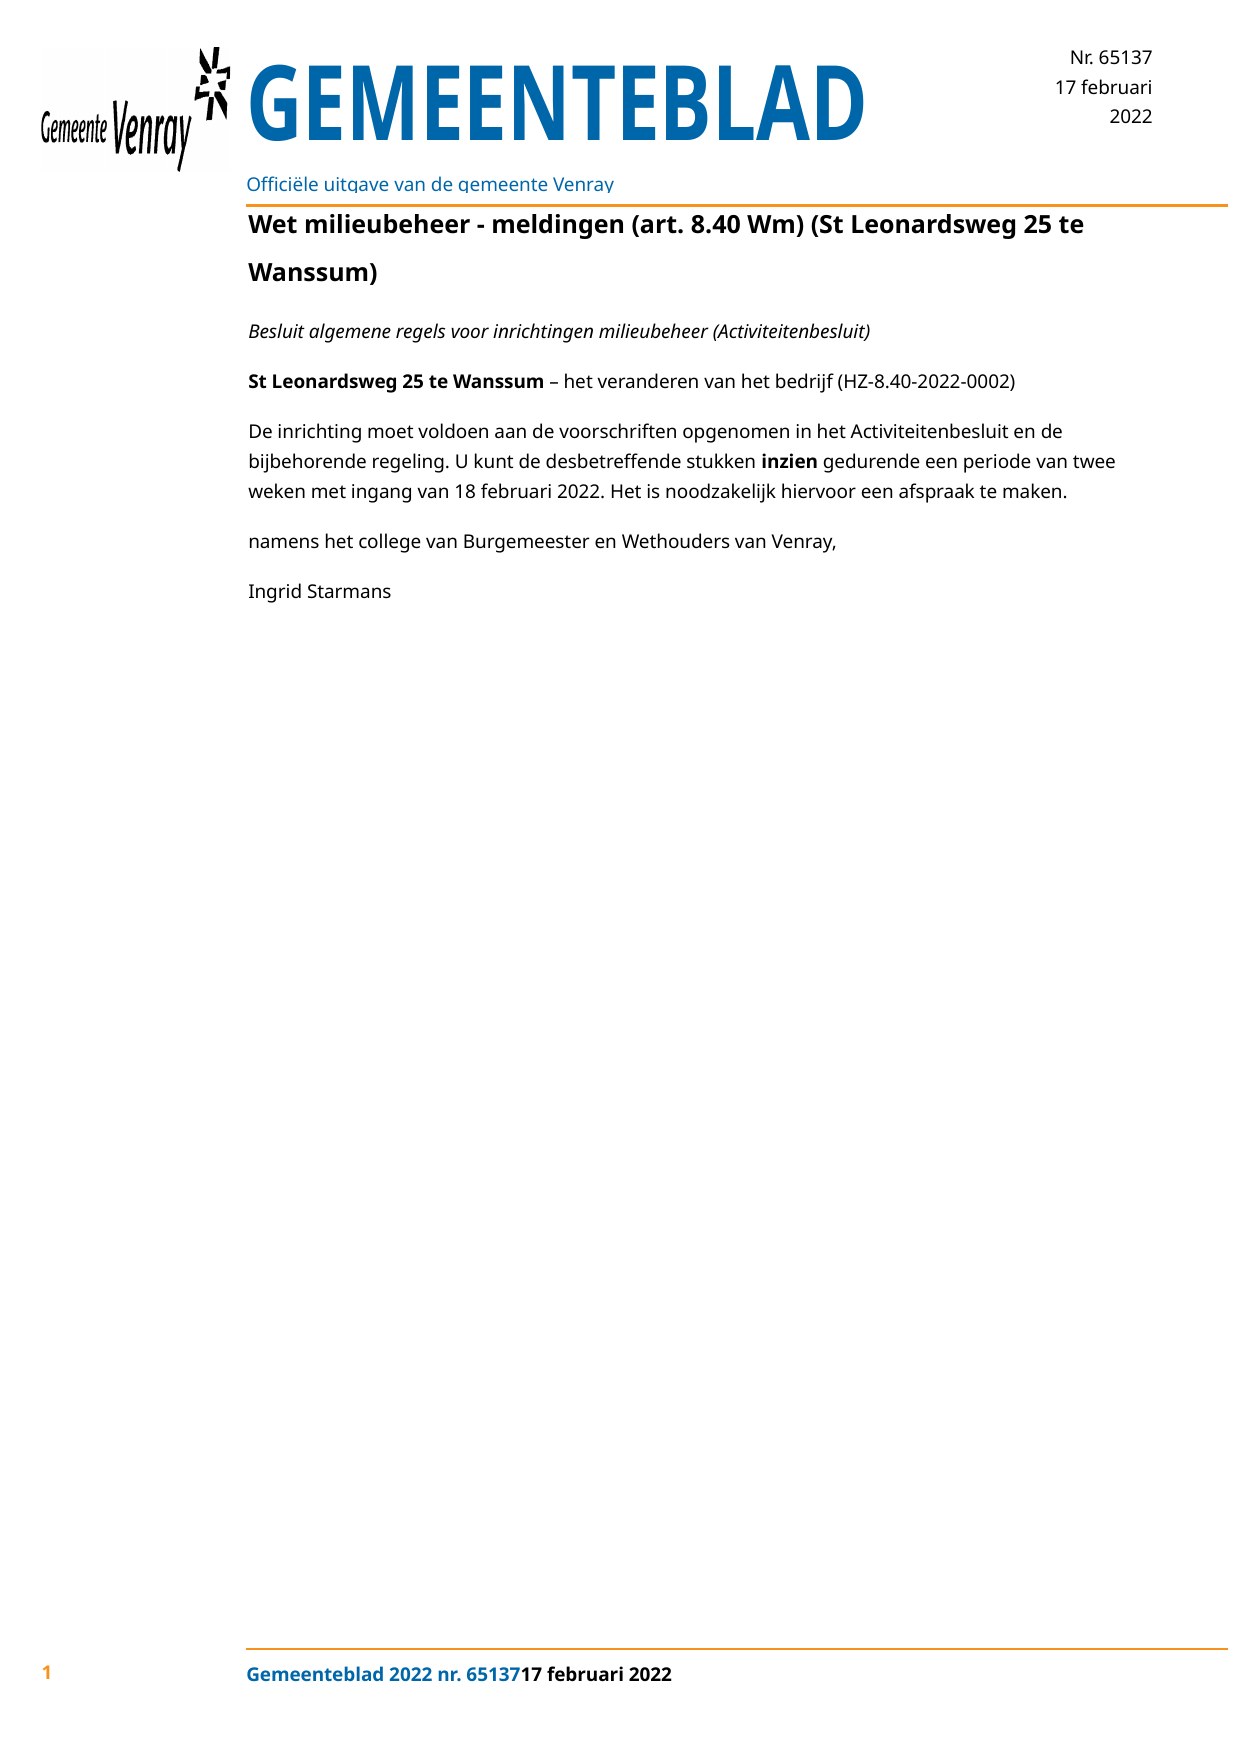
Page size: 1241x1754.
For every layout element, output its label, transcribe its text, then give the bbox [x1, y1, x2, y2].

text Besluit algemene regels voor inrichtingen milieubeheer (Activiteitenbesluit) [248, 318, 1152, 344]
text De inrichting moet voldoen aan de voorschriften opgenomen in het Activiteitenbesluit en de bijbehorende regeling. U kunt de desbetreffende stukken inzien gedurende een periode van twee weken met ingang van 18 februari 2022. Het is noodzakelijk hiervoor een afspraak te maken. [248, 419, 1152, 504]
text Ingrid Starmans [248, 579, 1152, 604]
text namens het college van Burgemeester en Wethouders van Venray, [248, 528, 1152, 554]
text Wet milieubeheer - meldingen (art. 8.40 Wm) (St Leonardsweg 25 te Wanssum) [248, 207, 1152, 288]
picture [41, 47, 231, 172]
text St Leonardsweg 25 te Wanssum – het veranderen van het bedrijf (HZ-8.40-2022-0002) [248, 368, 1152, 394]
